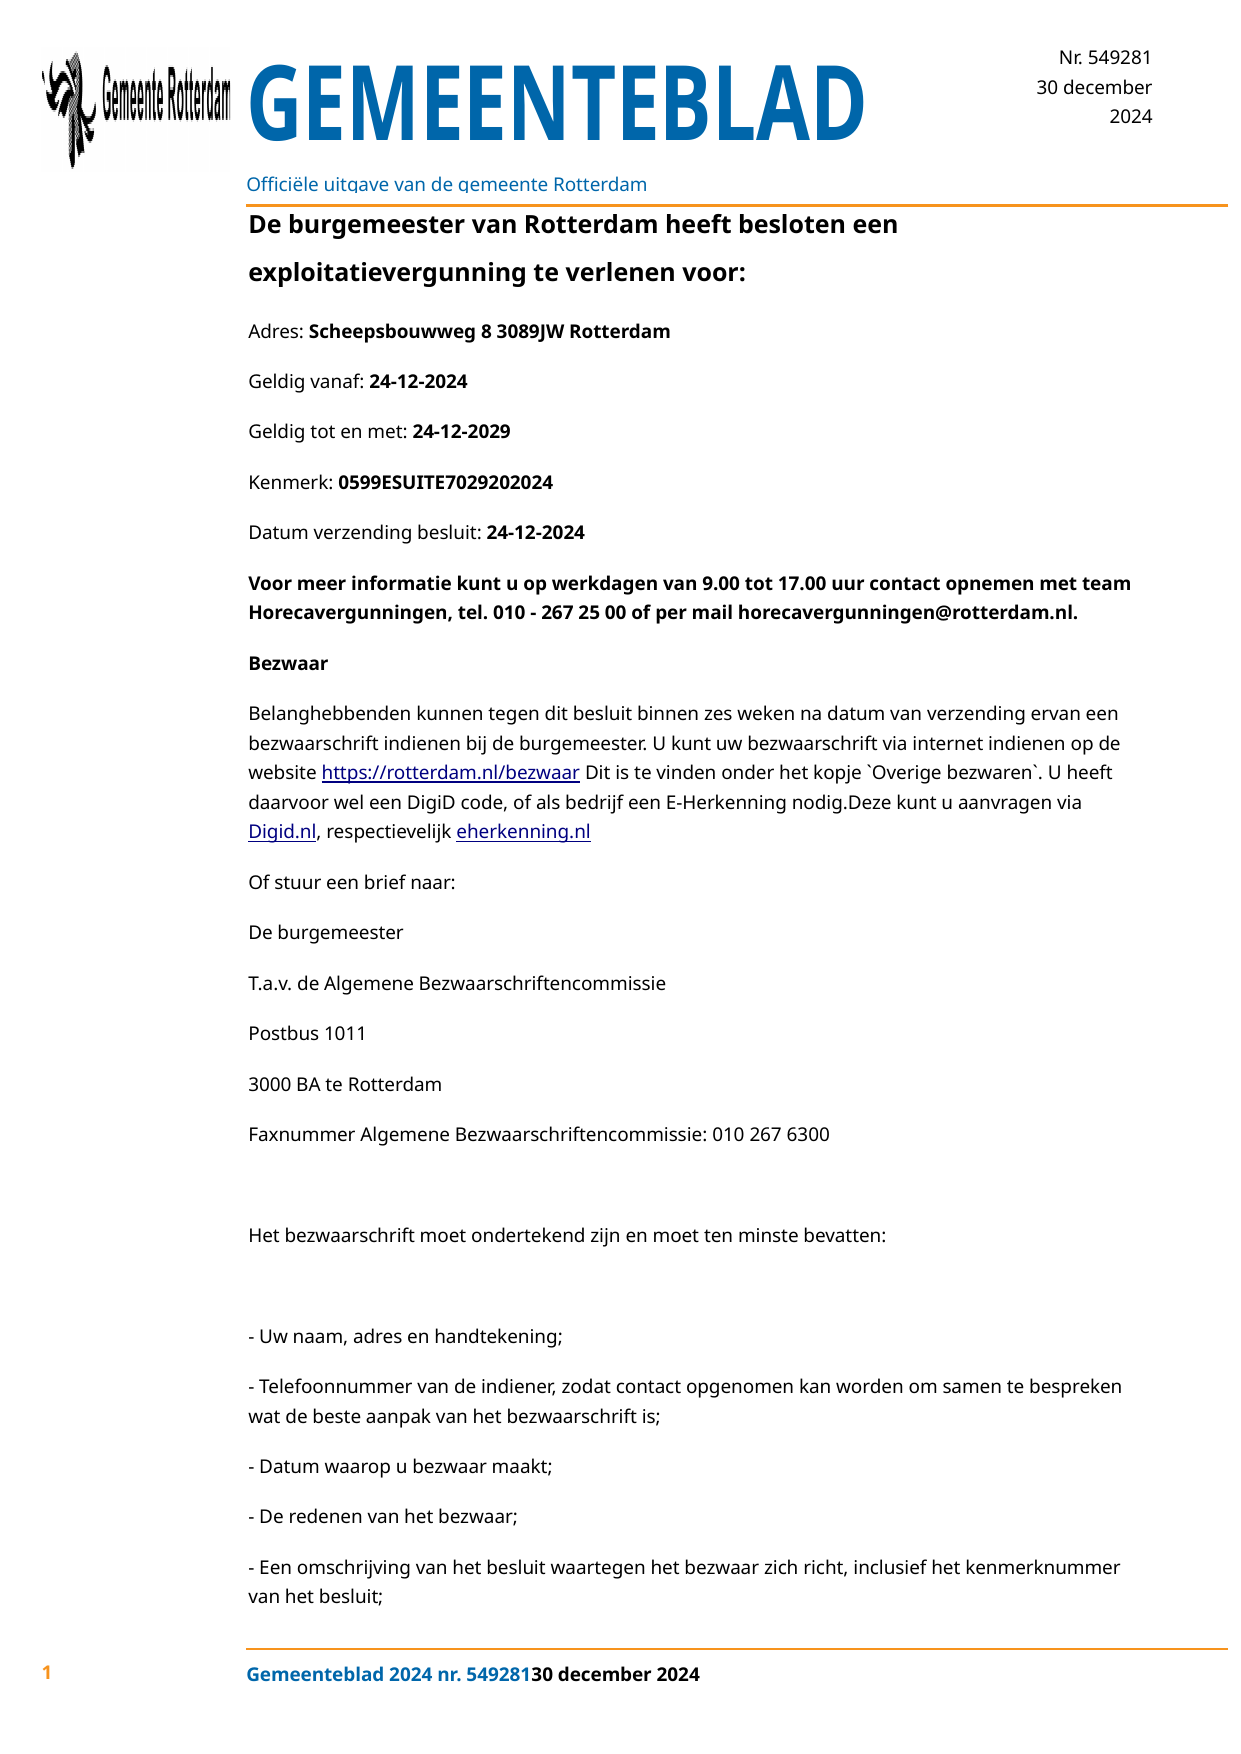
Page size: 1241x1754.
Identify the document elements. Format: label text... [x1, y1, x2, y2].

text - Uw naam, adres en handtekening; [248, 1323, 1152, 1349]
text Het bezwaarschrift moet ondertekend zijn en moet ten minste bevatten: [248, 1222, 1152, 1248]
picture [41, 47, 231, 172]
text Voor meer informatie kunt u op werkdagen van 9.00 tot 17.00 uur contact opnemen met team Horecavergunningen, tel. 010 - 267 25 00 of per mail horecavergunningen@rotterdam.nl. [248, 570, 1152, 625]
text Belanghebbenden kunnen tegen dit besluit binnen zes weken na datum van verzending ervan een bezwaarschrift indienen bij de burgemeester. U kunt uw bezwaarschrift via internet indienen op de website https://rotterdam.nl/bezwaar Dit is te vinden onder het kopje `Overige bezwaren`. U heeft daarvoor wel een DigiD code, of als bedrijf een E-Herkenning nodig.Deze kunt u aanvragen via Digid.nl, respectievelijk eherkenning.nl [248, 700, 1152, 844]
text - De redenen van het bezwaar; [248, 1504, 1152, 1529]
text De burgemeester [248, 919, 1152, 945]
text Adres: Scheepsbouwweg 8 3089JW Rotterdam [248, 318, 1152, 344]
text Faxnummer Algemene Bezwaarschriftencommissie: 010 267 6300 [248, 1121, 1152, 1147]
text - Datum waarop u bezwaar maakt; [248, 1453, 1152, 1479]
text Of stuur een brief naar: [248, 869, 1152, 895]
text Bezwaar [248, 650, 1152, 676]
text De burgemeester van Rotterdam heeft besloten een exploitatievergunning te verlenen voor: [248, 207, 1152, 288]
text Datum verzending besluit: 24-12-2024 [248, 519, 1152, 545]
text Postbus 1011 [248, 1020, 1152, 1046]
text 3000 BA te Rotterdam [248, 1071, 1152, 1097]
text Kenmerk: 0599ESUITE7029202024 [248, 469, 1152, 495]
text - Telefoonnummer van de indiener, zodat contact opgenomen kan worden om samen te bespreken wat de beste aanpak van het bezwaarschrift is; [248, 1373, 1152, 1429]
text T.a.v. de Algemene Bezwaarschriftencommissie [248, 970, 1152, 996]
text - Een omschrijving van het besluit waartegen het bezwaar zich richt, inclusief het kenmerknummer van het besluit; [248, 1554, 1152, 1609]
text Geldig vanaf: 24-12-2024 [248, 368, 1152, 394]
text Geldig tot en met: 24-12-2029 [248, 419, 1152, 444]
